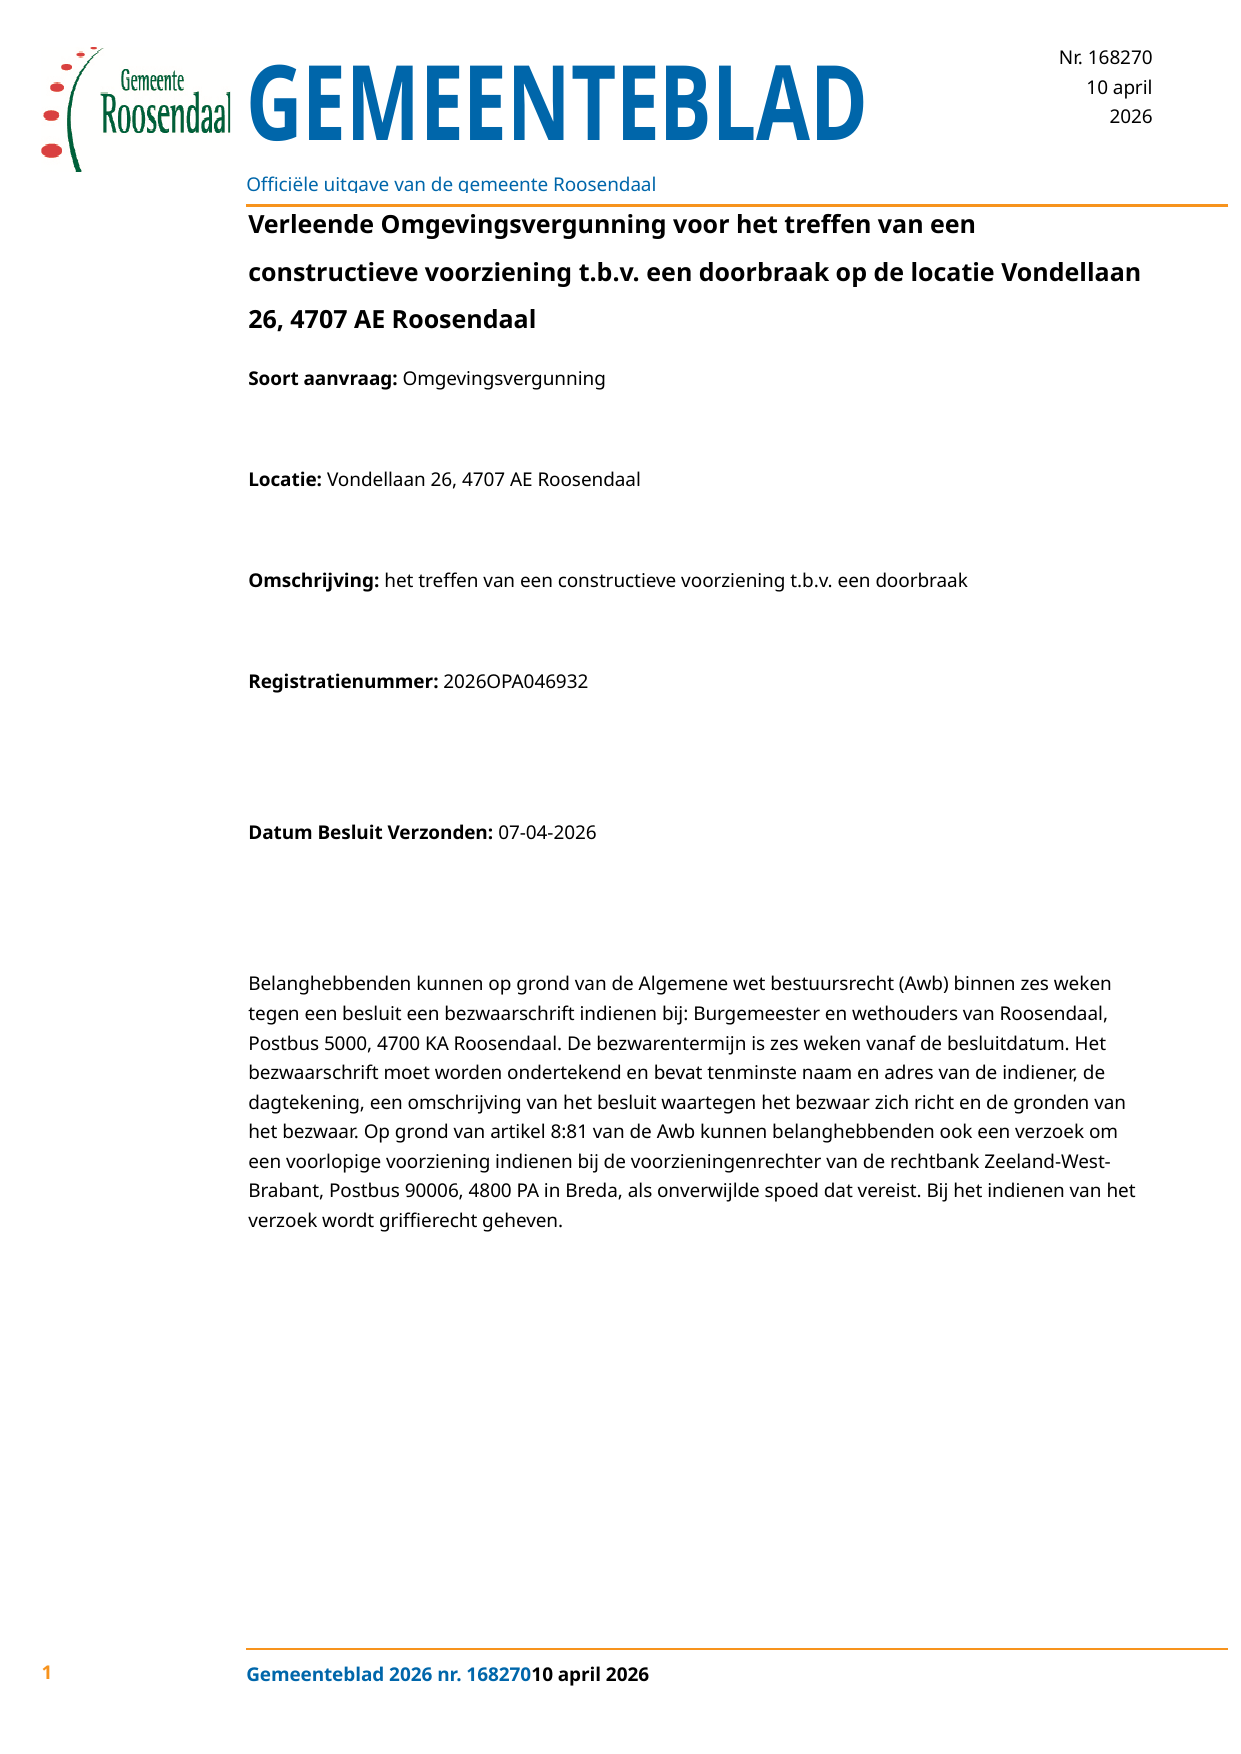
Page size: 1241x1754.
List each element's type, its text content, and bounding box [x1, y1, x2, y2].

picture [41, 47, 231, 172]
text Omschrijving: het treffen van een constructieve voorziening t.b.v. een doorbraak [248, 567, 1152, 593]
text Datum Besluit Verzonden: 07-04-2026 [248, 819, 1152, 845]
text Registratienummer: 2026OPA046932 [248, 668, 1152, 694]
text Soort aanvraag: Omgevingsvergunning [248, 366, 1152, 391]
text Locatie: Vondellaan 26, 4707 AE Roosendaal [248, 466, 1152, 492]
text Verleende Omgevingsvergunning voor het treffen van een constructieve voorziening t.b.v. een doorbraak op de locatie Vondellaan 26, 4707 AE Roosendaal [248, 207, 1152, 336]
text Belanghebbenden kunnen op grond van de Algemene wet bestuursrecht (Awb) binnen zes weken tegen een besluit een bezwaarschrift indienen bij: Burgemeester en wethouders van Roosendaal, Postbus 5000, 4700 KA Roosendaal. De bezwarentermijn is zes weken vanaf de besluitdatum. Het bezwaarschrift moet worden ondertekend en bevat tenminste naam en adres van de indiener, de dagtekening, een omschrijving van het besluit waartegen het bezwaar zich richt en de gronden van het bezwaar. Op grond van artikel 8:81 van de Awb kunnen belanghebbenden ook een verzoek om een voorlopige voorziening indienen bij de voorzieningenrechter van de rechtbank Zeeland-West-Brabant, Postbus 90006, 4800 PA in Breda, als onverwijlde spoed dat vereist. Bij het indienen van het verzoek wordt griffierecht geheven. [248, 971, 1152, 1233]
